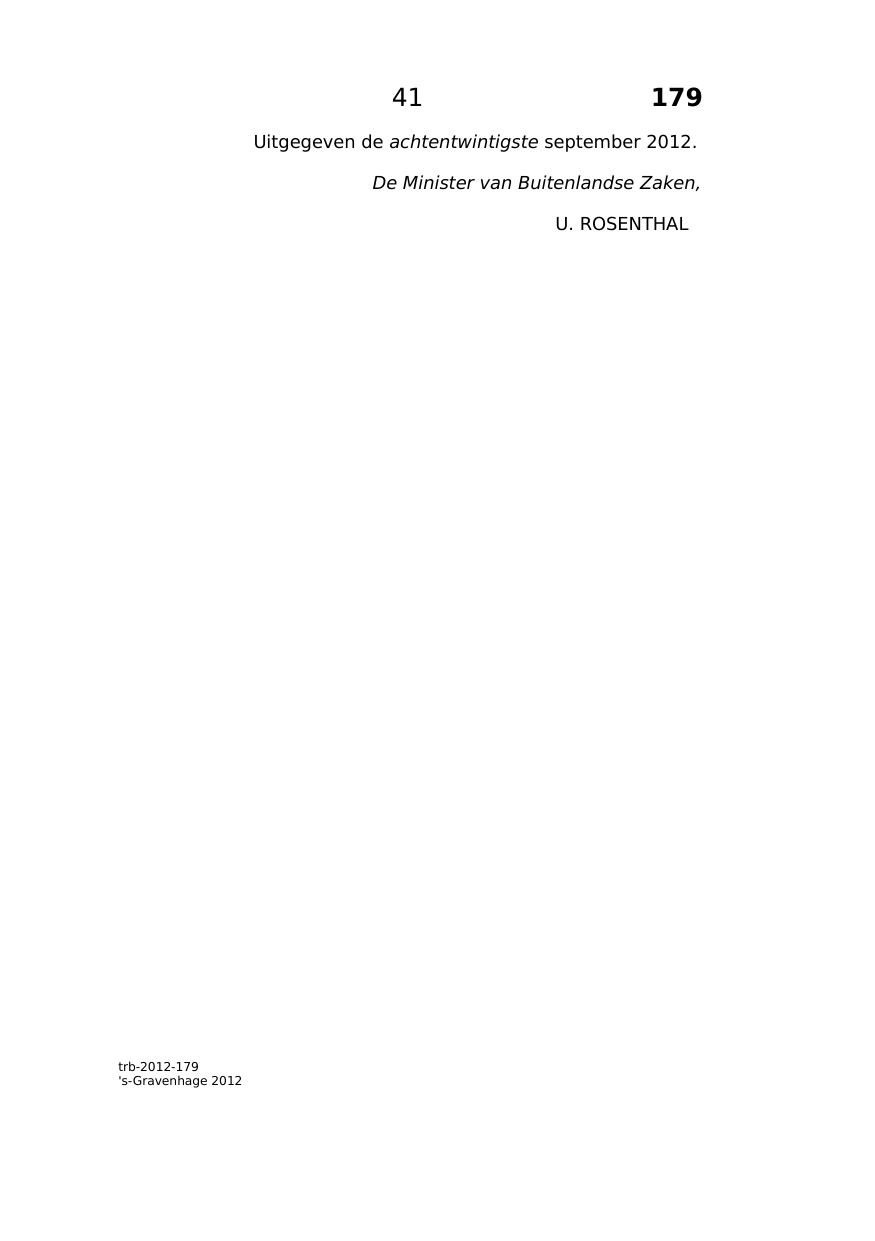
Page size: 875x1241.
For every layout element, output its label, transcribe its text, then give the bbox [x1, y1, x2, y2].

text trb-2012-179 [118, 1060, 352, 1074]
text Uitgegeven de achtentwintigste september 2012. [118, 132, 703, 153]
text 's-Gravenhage 2012 [118, 1074, 352, 1088]
text De Minister van Buitenlandse Zaken, U. ROSENTHAL [118, 173, 703, 235]
